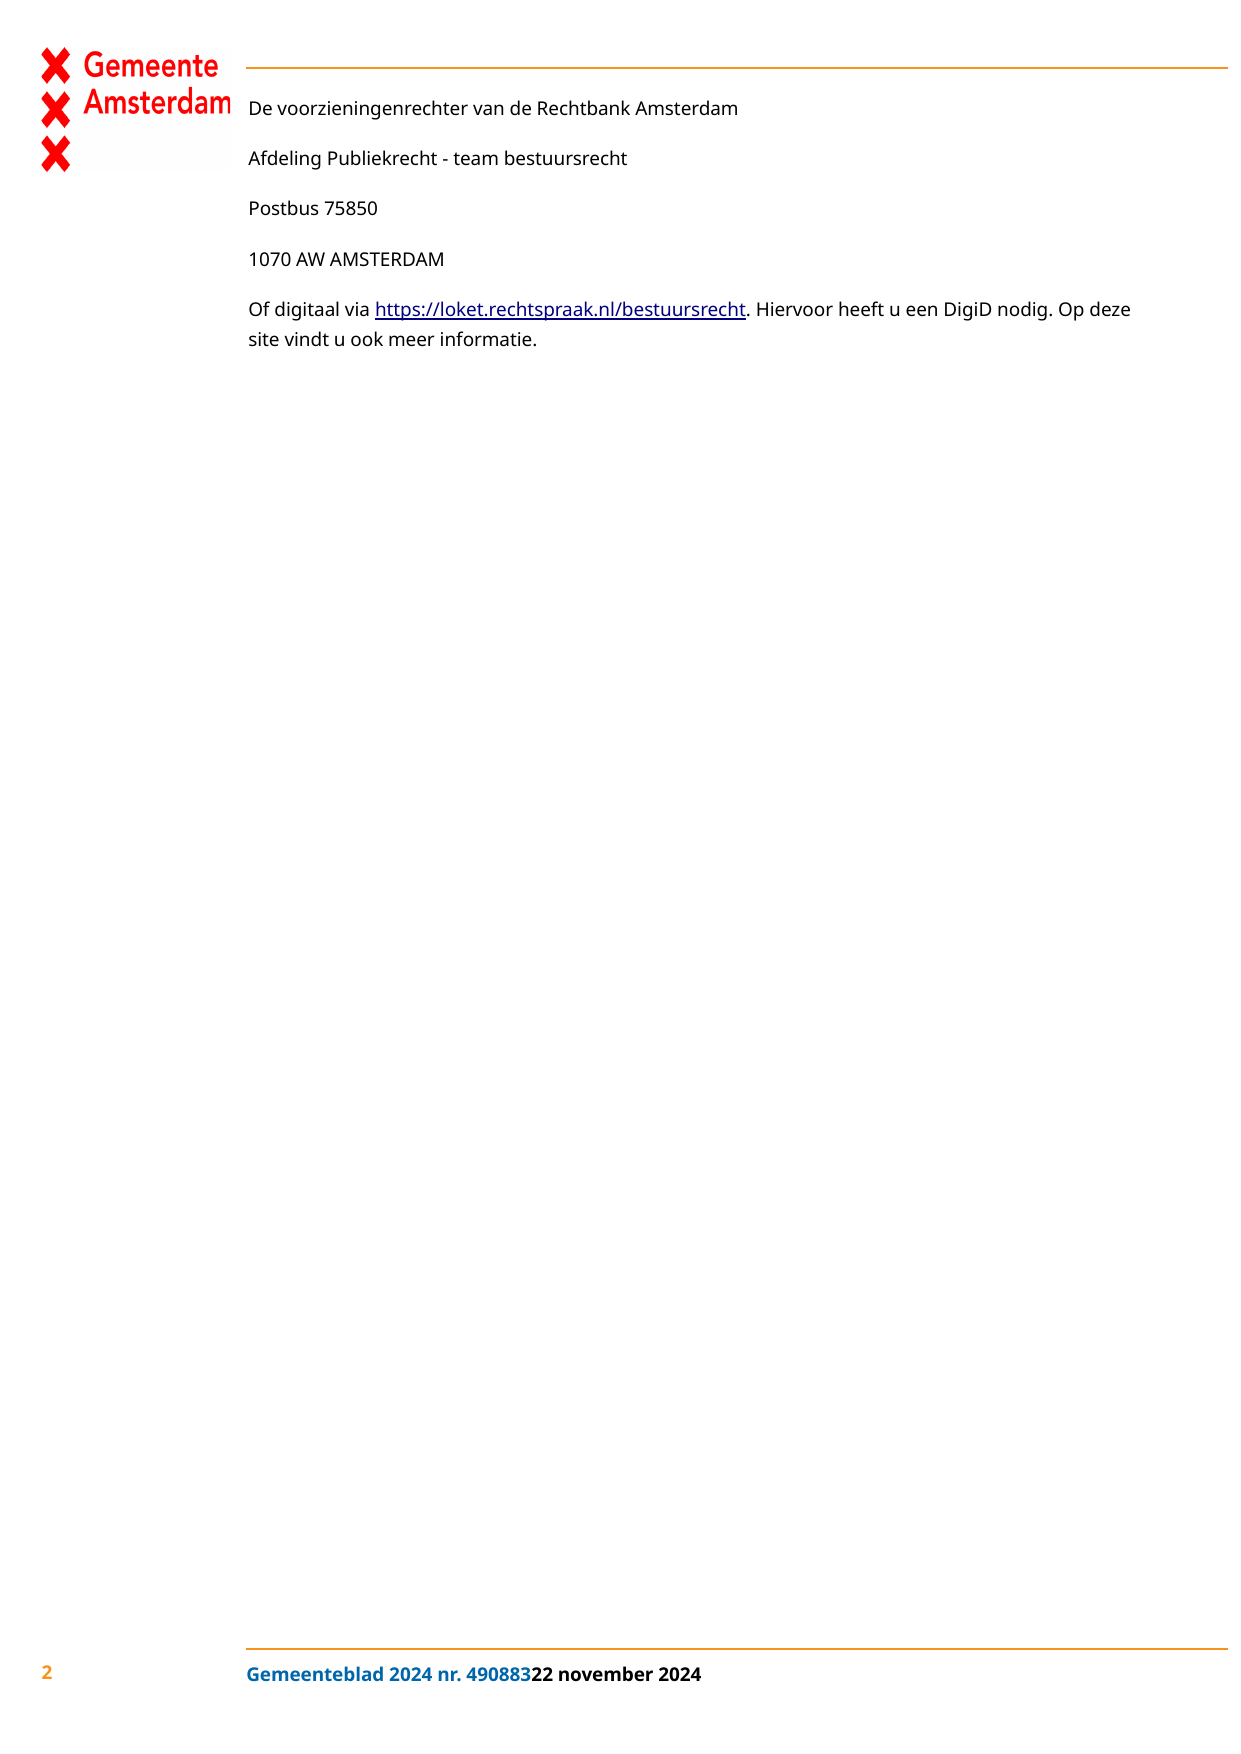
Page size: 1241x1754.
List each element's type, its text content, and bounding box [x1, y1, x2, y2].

text De voorzieningenrechter van de Rechtbank Amsterdam [248, 95, 1152, 121]
text Afdeling Publiekrecht - team bestuursrecht [248, 145, 1152, 171]
text 1070 AW AMSTERDAM [248, 246, 1152, 272]
text Of digitaal via https://loket.rechtspraak.nl/bestuursrecht. Hiervoor heeft u een DigiD nodig. Op deze site vindt u ook meer informatie. [248, 296, 1152, 352]
text Postbus 75850 [248, 196, 1152, 221]
picture [41, 47, 231, 172]
